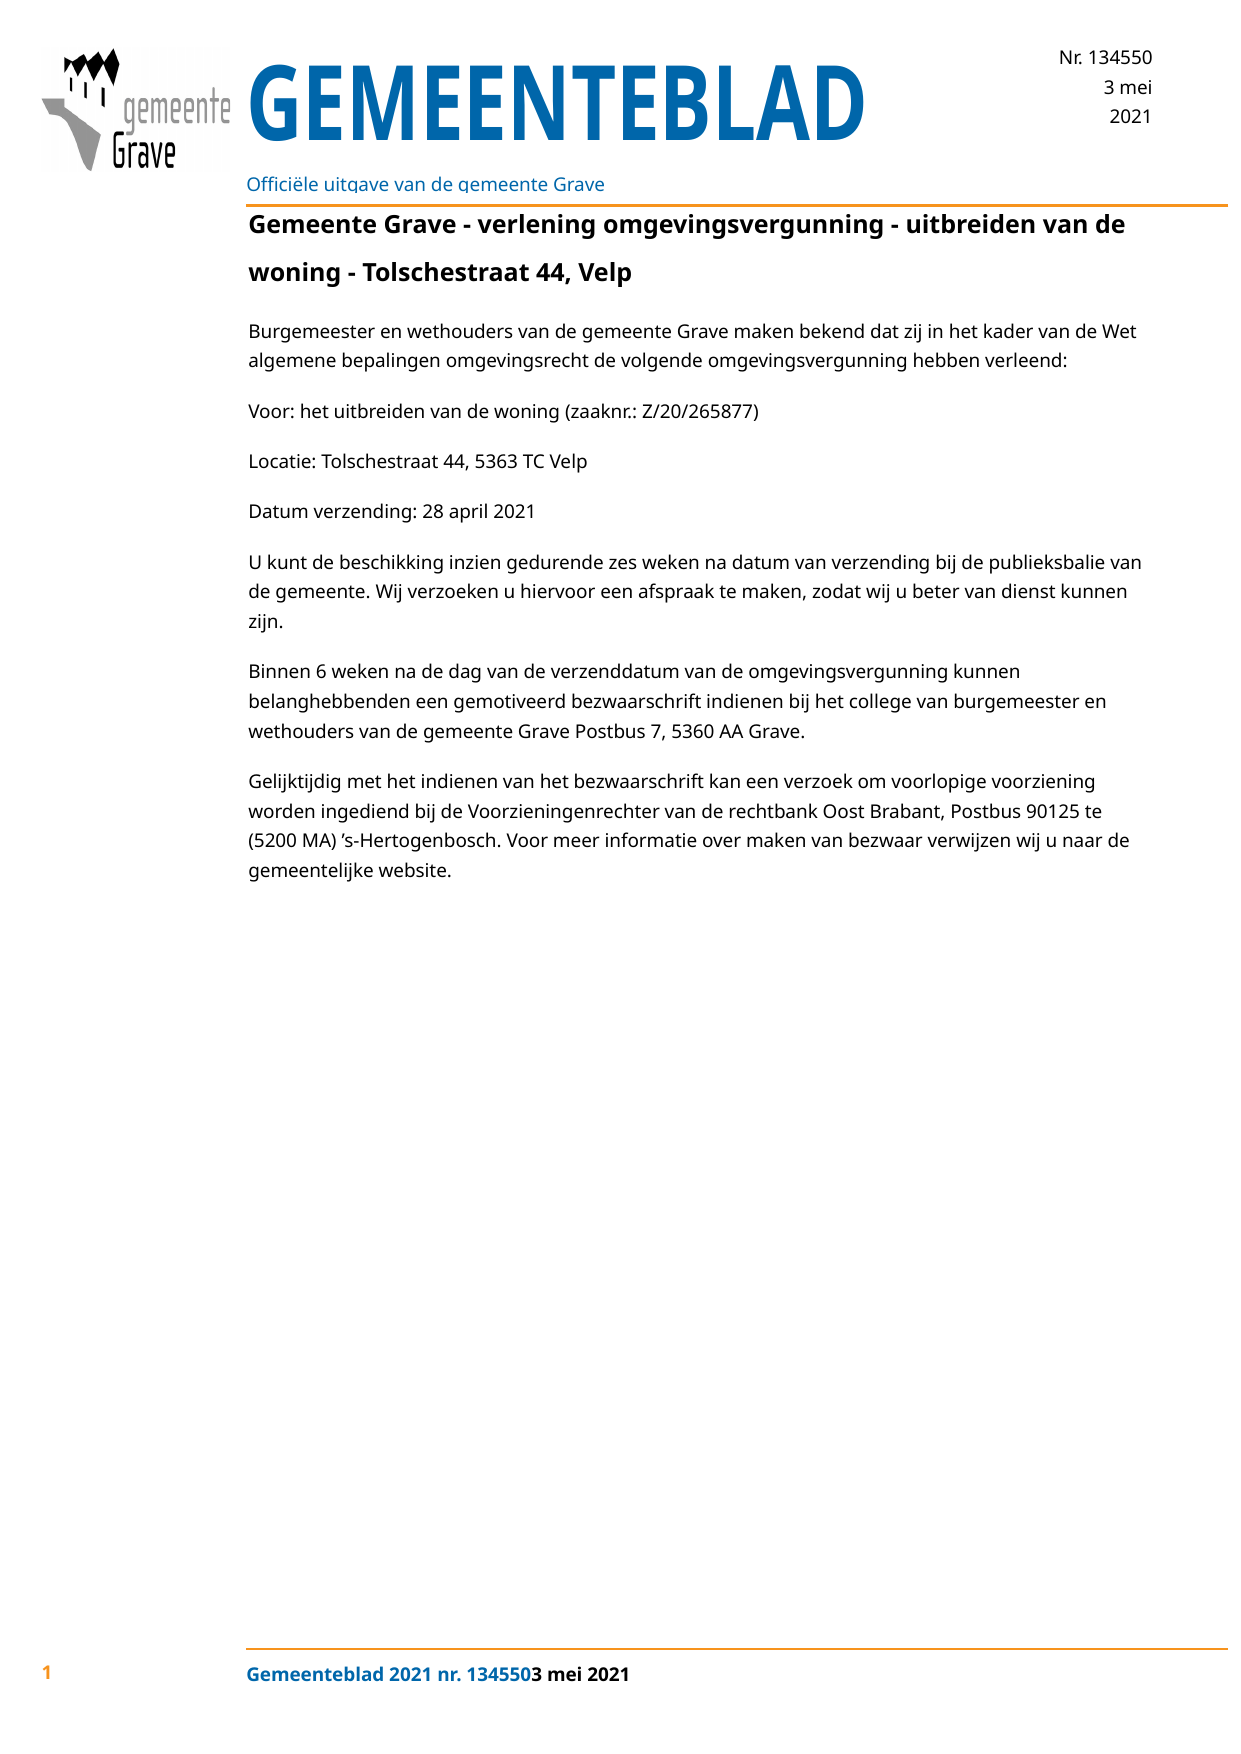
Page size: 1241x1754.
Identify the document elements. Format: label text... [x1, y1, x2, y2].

text Voor: het uitbreiden van de woning (zaaknr.: Z/20/265877) [248, 398, 1152, 424]
text Binnen 6 weken na de dag van de verzenddatum van de omgevingsvergunning kunnen belanghebbenden een gemotiveerd bezwaarschrift indienen bij het college van burgemeester en wethouders van de gemeente Grave Postbus 7, 5360 AA Grave. [248, 659, 1152, 744]
text U kunt de beschikking inzien gedurende zes weken na datum van verzending bij de publieksbalie van de gemeente. Wij verzoeken u hiervoor een afspraak te maken, zodat wij u beter van dienst kunnen zijn. [248, 549, 1152, 634]
picture [41, 47, 231, 172]
text Locatie: Tolschestraat 44, 5363 TC Velp [248, 448, 1152, 474]
text Gemeente Grave - verlening omgevingsvergunning - uitbreiden van de woning - Tolschestraat 44, Velp [248, 207, 1152, 288]
text Burgemeester en wethouders van de gemeente Grave maken bekend dat zij in het kader van de Wet algemene bepalingen omgevingsrecht de volgende omgevingsvergunning hebben verleend: [248, 318, 1152, 373]
text Gelijktijdig met het indienen van het bezwaarschrift kan een verzoek om voorlopige voorziening worden ingediend bij de Voorzieningenrechter van de rechtbank Oost Brabant, Postbus 90125 te (5200 MA) ’s-Hertogenbosch. Voor meer informatie over maken van bezwaar verwijzen wij u naar de gemeentelijke website. [248, 768, 1152, 883]
text Datum verzending: 28 april 2021 [248, 499, 1152, 524]
